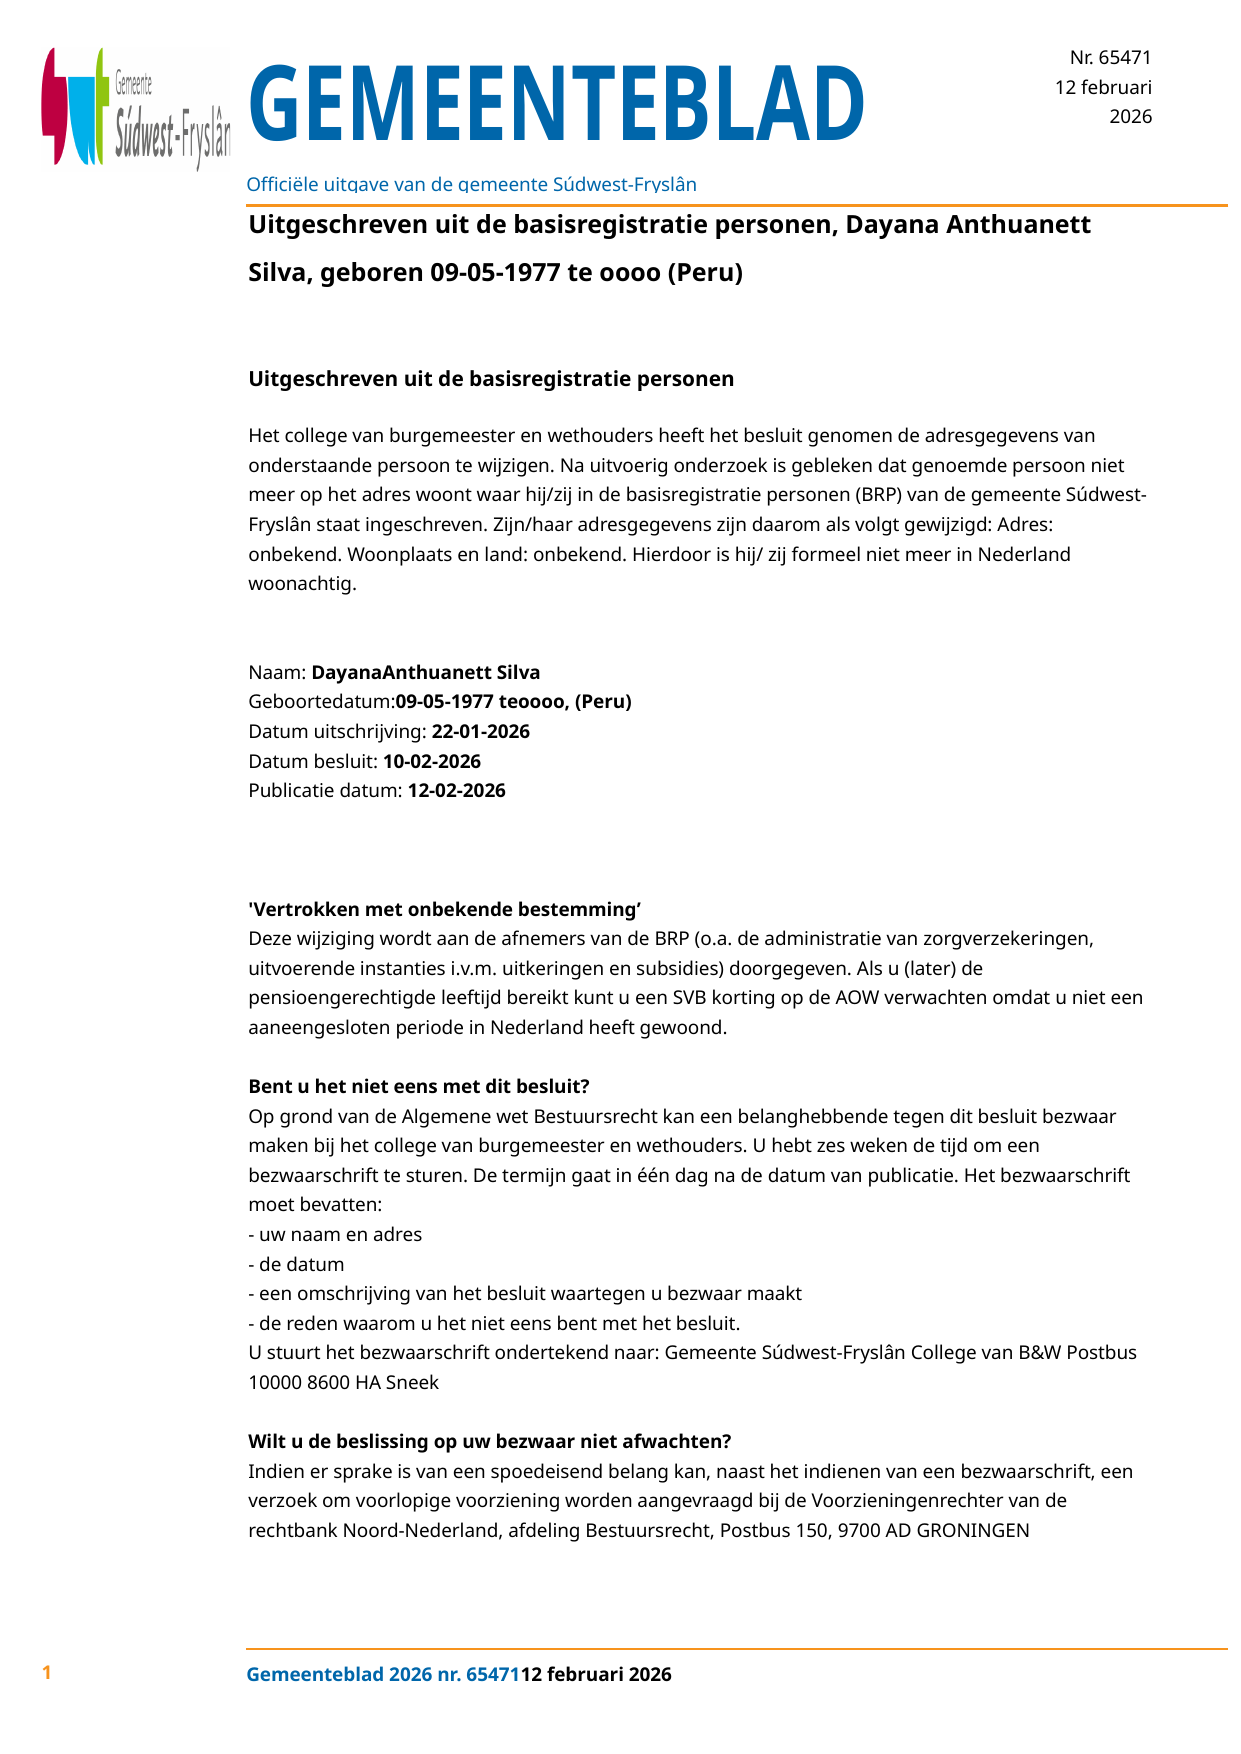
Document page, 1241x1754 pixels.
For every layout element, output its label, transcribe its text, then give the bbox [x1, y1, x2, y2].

text Op grond van de Algemene wet Bestuursrecht kan een belanghebbende tegen dit besluit bezwaar maken bij het college van burgemeester en wethouders. U hebt zes weken de tijd om een bezwaarschrift te sturen. De termijn gaat in één dag na de datum van publicatie. Het bezwaarschrift moet bevatten: [248, 1103, 1152, 1217]
text 'Vertrokken met onbekende bestemming’ [248, 896, 1152, 922]
text Indien er sprake is van een spoedeisend belang kan, naast het indienen van een bezwaarschrift, een verzoek om voorlopige voorziening worden aangevraagd bij de Voorzieningenrechter van de rechtbank Noord-Nederland, afdeling Bestuursrecht, Postbus 150, 9700 AD GRONINGEN [248, 1458, 1152, 1543]
text Datum besluit: 10-02-2026 [248, 748, 1152, 774]
text Naam: DayanaAnthuanett Silva [248, 659, 1152, 685]
text Uitgeschreven uit de basisregistratie personen, Dayana Anthuanett Silva, geboren 09-05-1977 te oooo (Peru) [248, 207, 1152, 288]
text Geboortedatum:09-05-1977 teoooo, (Peru) [248, 689, 1152, 714]
text - de reden waarom u het niet eens bent met het besluit. [248, 1310, 1152, 1336]
text Uitgeschreven uit de basisregistratie personen [248, 364, 1152, 393]
text - een omschrijving van het besluit waartegen u bezwaar maakt [248, 1280, 1152, 1306]
text Publicatie datum: 12-02-2026 [248, 777, 1152, 803]
picture [41, 47, 231, 172]
text Deze wijziging wordt aan de afnemers van de BRP (o.a. de administratie van zorgverzekeringen, uitvoerende instanties i.v.m. uitkeringen en subsidies) doorgegeven. Als u (later) de pensioengerechtigde leeftijd bereikt kunt u een SVB korting op de AOW verwachten omdat u niet een aaneengesloten periode in Nederland heeft gewoond. [248, 925, 1152, 1040]
text Bent u het niet eens met dit besluit? [248, 1073, 1152, 1099]
text - uw naam en adres [248, 1221, 1152, 1247]
text Datum uitschrijving: 22-01-2026 [248, 718, 1152, 744]
text Het college van burgemeester en wethouders heeft het besluit genomen de adresgegevens van onderstaande persoon te wijzigen. Na uitvoerig onderzoek is gebleken dat genoemde persoon niet meer op het adres woont waar hij/zij in de basisregistratie personen (BRP) van de gemeente Súdwest-Fryslân staat ingeschreven. Zijn/haar adresgegevens zijn daarom als volgt gewijzigd: Adres: onbekend. Woonplaats en land: onbekend. Hierdoor is hij/ zij formeel niet meer in Nederland woonachtig. [248, 422, 1152, 596]
text Wilt u de beslissing op uw bezwaar niet afwachten? [248, 1428, 1152, 1454]
text U stuurt het bezwaarschrift ondertekend naar: Gemeente Súdwest-Fryslân College van B&W Postbus 10000 8600 HA Sneek [248, 1339, 1152, 1395]
text - de datum [248, 1251, 1152, 1277]
